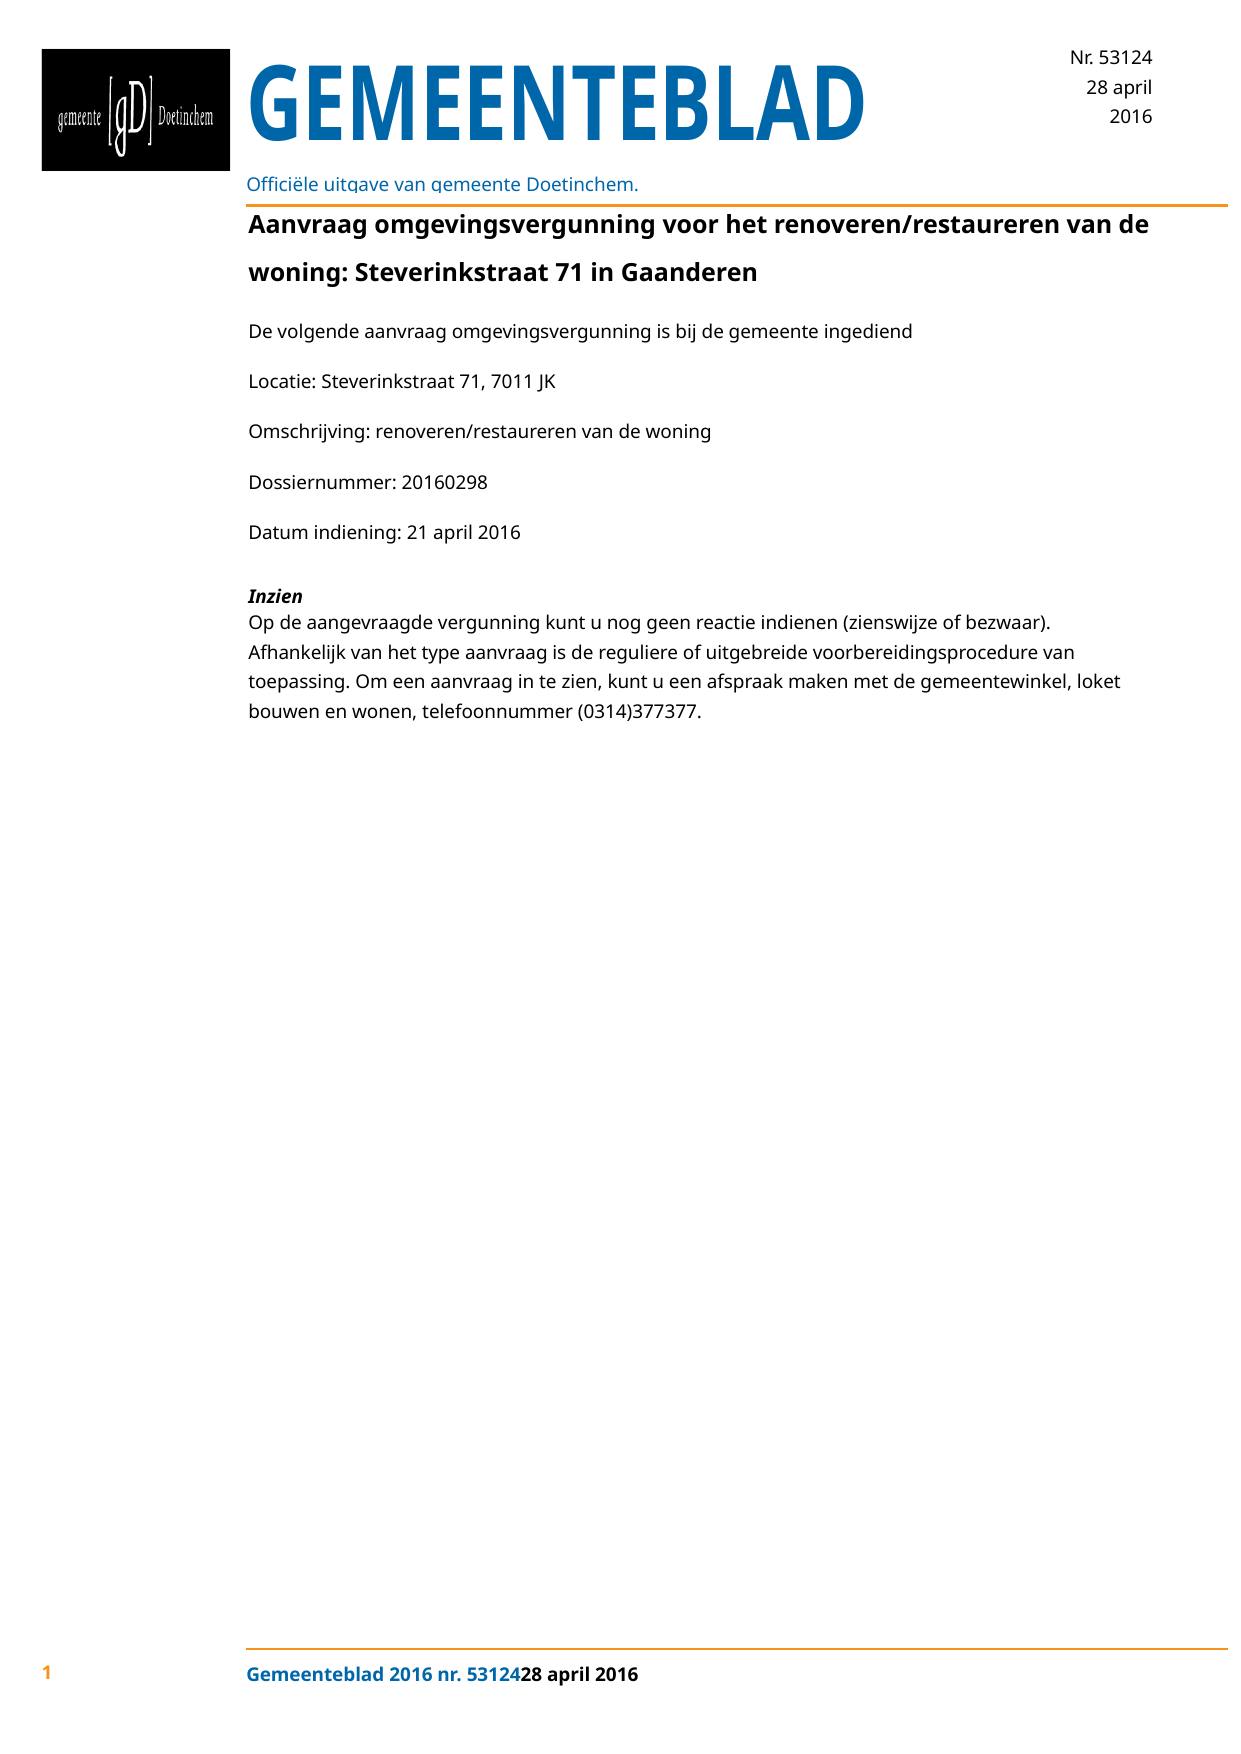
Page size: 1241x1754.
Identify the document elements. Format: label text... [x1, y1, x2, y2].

text Inzien [248, 583, 1152, 609]
picture [41, 47, 231, 172]
text Op de aangevraagde vergunning kunt u nog geen reactie indienen (zienswijze of bezwaar). Afhankelijk van het type aanvraag is de reguliere of uitgebreide voorbereidingsprocedure van toepassing. Om een aanvraag in te zien, kunt u een afspraak maken met de gemeentewinkel, loket bouwen en wonen, telefoonnummer (0314)377377. [248, 609, 1152, 724]
text Omschrijving: renoveren/restaureren van de woning [248, 419, 1152, 444]
text Datum indiening: 21 april 2016 [248, 519, 1152, 545]
text Locatie: Steverinkstraat 71, 7011 JK [248, 368, 1152, 394]
text Aanvraag omgevingsvergunning voor het renoveren/restaureren van de woning: Steverinkstraat 71 in Gaanderen [248, 207, 1152, 288]
text De volgende aanvraag omgevingsvergunning is bij de gemeente ingediend [248, 318, 1152, 344]
text Dossiernummer: 20160298 [248, 469, 1152, 495]
